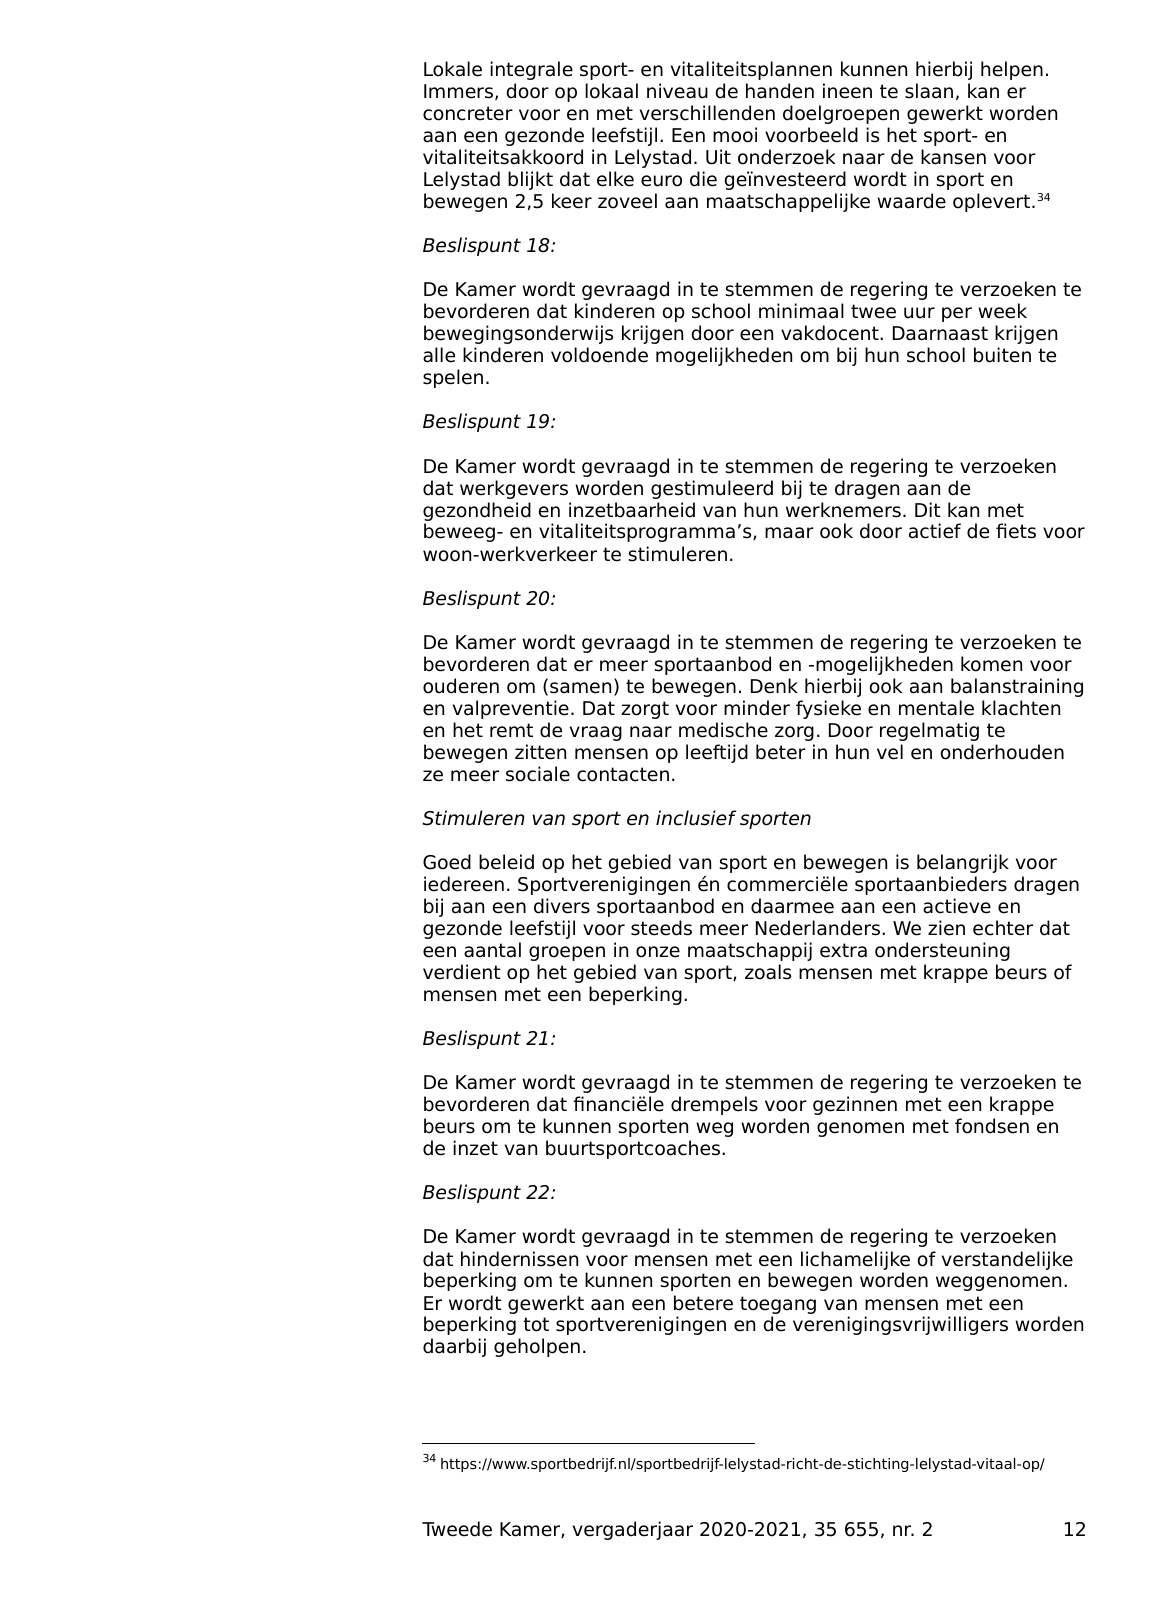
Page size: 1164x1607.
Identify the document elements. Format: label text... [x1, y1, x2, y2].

subtitle Beslispunt 22: [422, 1182, 1087, 1204]
text De Kamer wordt gevraagd in te stemmen de regering te verzoeken te bevorderen dat financiële drempels voor gezinnen met een krappe beurs om te kunnen sporten weg worden genomen met fondsen en de inzet van buurtsportcoaches. [422, 1072, 1087, 1160]
subtitle Beslispunt 18: [422, 235, 1087, 257]
text De Kamer wordt gevraagd in te stemmen de regering te verzoeken dat werkgevers worden gestimuleerd bij te dragen aan de gezondheid en inzetbaarheid van hun werknemers. Dit kan met beweeg- en vitaliteitsprogramma’s, maar ook door actief de fiets voor woon-werkverkeer te stimuleren. [422, 456, 1087, 565]
text Goed beleid op het gebied van sport en bewegen is belangrijk voor iedereen. Sportverenigingen én commerciële sportaanbieders dragen bij aan een divers sportaanbod en daarmee aan een actieve en gezonde leefstijl voor steeds meer Nederlanders. We zien echter dat een aantal groepen in onze maatschappij extra ondersteuning verdient op het gebied van sport, zoals mensen met krappe beurs of mensen met een beperking. [422, 852, 1087, 1006]
subtitle Beslispunt 19: [422, 411, 1087, 433]
text De Kamer wordt gevraagd in te stemmen de regering te verzoeken te bevorderen dat kinderen op school minimaal twee uur per week bewegingsonderwijs krijgen door een vakdocent. Daarnaast krijgen alle kinderen voldoende mogelijkheden om bij hun school buiten te spelen. [422, 279, 1087, 389]
subtitle Stimuleren van sport en inclusief sporten [422, 808, 1087, 830]
text https://www.sportbedrijf.nl/sportbedrijf-lelystad-richt-de-stichting-lelystad-vitaal-op/ [422, 1452, 1087, 1474]
text De Kamer wordt gevraagd in te stemmen de regering te verzoeken dat hindernissen voor mensen met een lichamelijke of verstandelijke beperking om te kunnen sporten en bewegen worden weggenomen. Er wordt gewerkt aan een betere toegang van mensen met een beperking tot sportverenigingen en de verenigingsvrijwilligers worden daarbij geholpen. [422, 1226, 1087, 1358]
text De Kamer wordt gevraagd in te stemmen de regering te verzoeken te bevorderen dat er meer sportaanbod en -mogelijkheden komen voor ouderen om (samen) te bewegen. Denk hierbij ook aan balanstraining en valpreventie. Dat zorgt voor minder fysieke en mentale klachten en het remt de vraag naar medische zorg. Door regelmatig te bewegen zitten mensen op leeftijd beter in hun vel en onderhouden ze meer sociale contacten. [422, 632, 1087, 786]
text Lokale integrale sport- en vitaliteitsplannen kunnen hierbij helpen. Immers, door op lokaal niveau de handen ineen te slaan, kan er concreter voor en met verschillenden doelgroepen gewerkt worden aan een gezonde leefstijl. Een mooi voorbeeld is het sport- en vitaliteitsakkoord in Lelystad. Uit onderzoek naar de kansen voor Lelystad blijkt dat elke euro die geïnvesteerd wordt in sport en bewegen 2,5 keer zoveel aan maatschappelijke waarde oplevert. [422, 59, 1087, 213]
subtitle Beslispunt 20: [422, 588, 1087, 609]
subtitle Beslispunt 21: [422, 1028, 1087, 1050]
